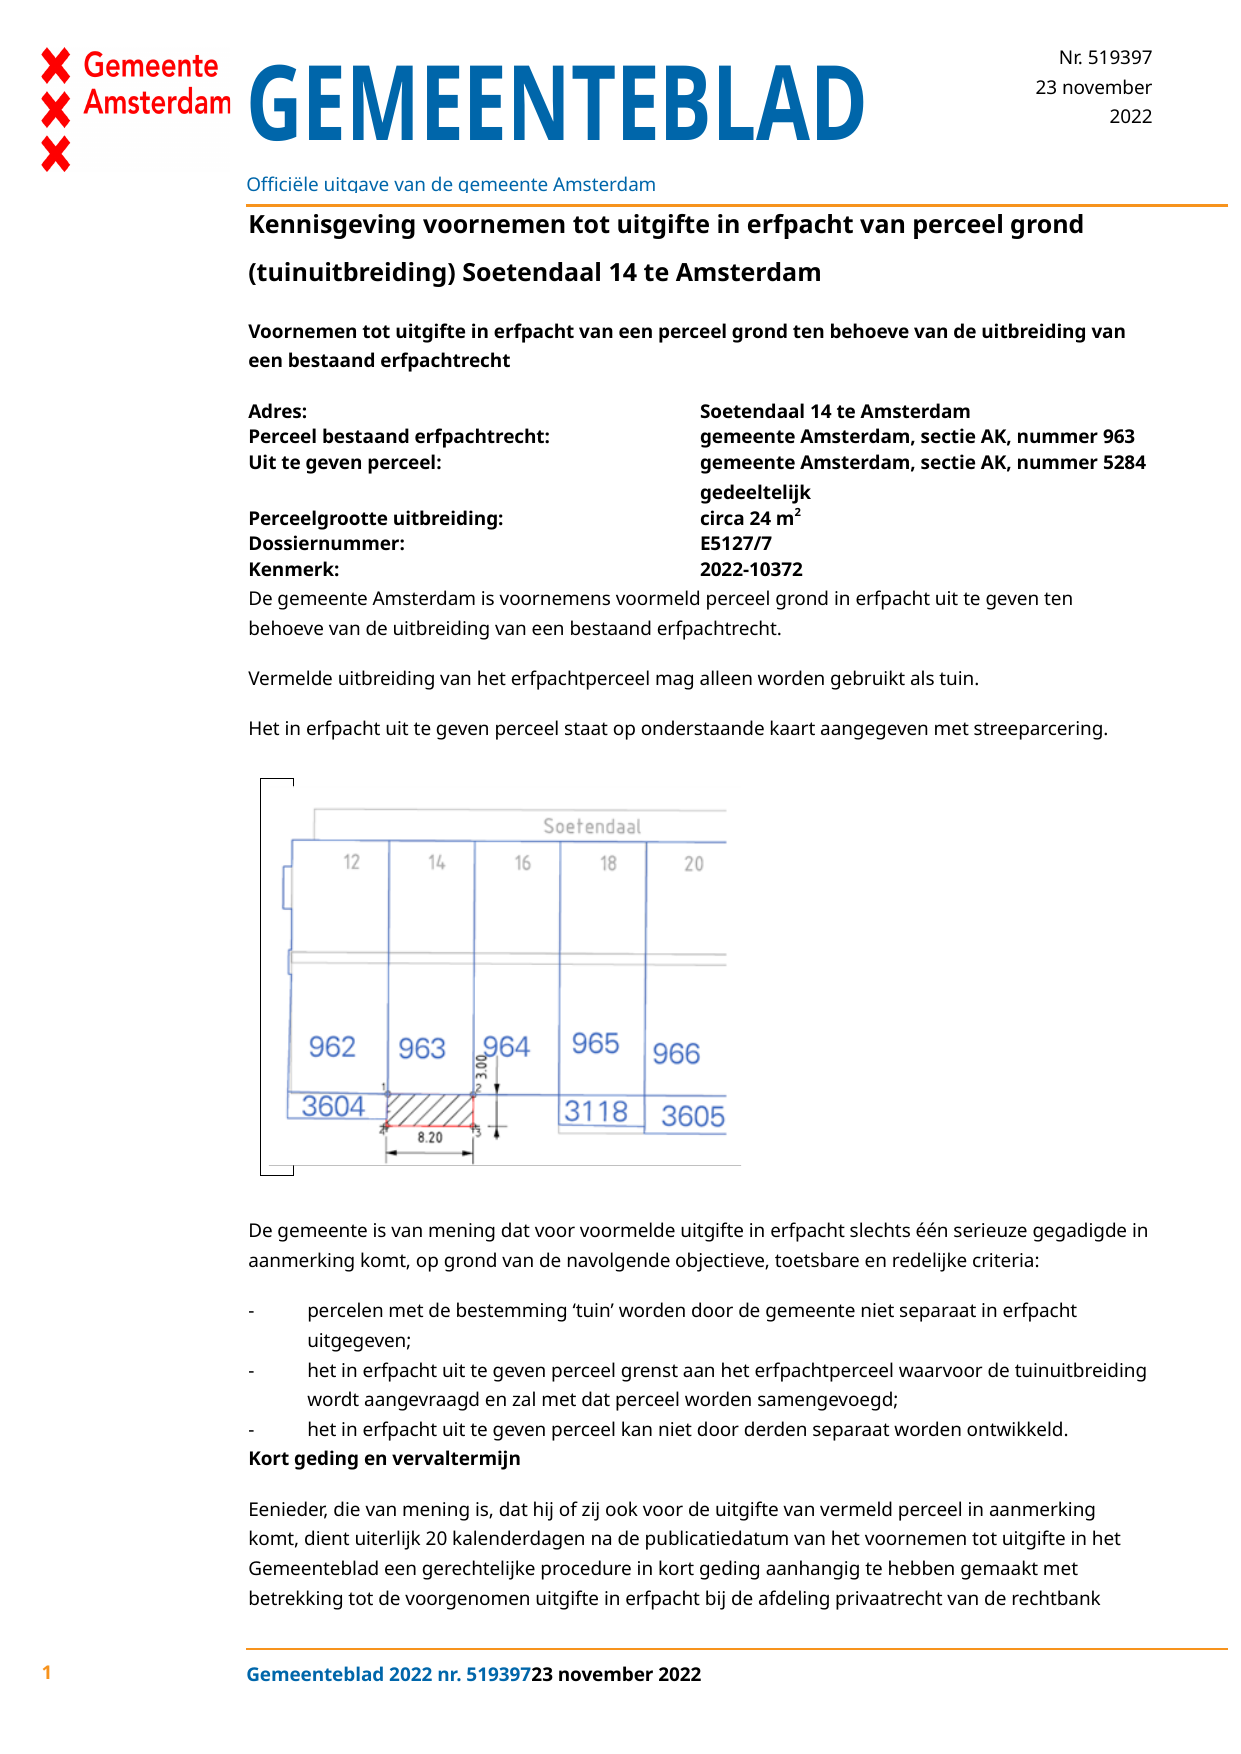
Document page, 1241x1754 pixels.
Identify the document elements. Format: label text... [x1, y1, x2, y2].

table_cell circa 24 m2 [700, 505, 1152, 531]
table_cell gemeente Amsterdam, sectie AK, nummer 5284 gedeeltelijk [700, 450, 1152, 505]
table_cell Kenmerk: [248, 556, 700, 582]
text Voornemen tot uitgifte in erfpacht van een perceel grond ten behoeve van de uitbreiding van een bestaand erfpachtrecht [248, 318, 1152, 373]
table_header Soetendaal 14 te Amsterdam [700, 398, 1152, 424]
text Vermelde uitbreiding van het erfpachtperceel mag alleen worden gebruikt als tuin. [248, 665, 1152, 691]
table_cell Perceelgrootte uitbreiding: [248, 505, 700, 531]
picture [41, 47, 231, 172]
table_cell Dossiernummer: [248, 531, 700, 556]
list percelen met de bestemming ‘tuin’ worden door de gemeente niet separaat in erfpacht uitgegeven; [248, 1298, 1152, 1353]
table_cell Uit te geven perceel: [248, 450, 700, 505]
text Eenieder, die van mening is, dat hij of zij ook voor de uitgifte van vermeld perceel in aanmerking komt, dient uiterlijk 20 kalenderdagen na de publicatiedatum van het voornemen tot uitgifte in het Gemeenteblad een gerechtelijke procedure in kort geding aanhangig te hebben gemaakt met betrekking tot de voorgenomen uitgifte in erfpacht bij de afdeling privaatrecht van de rechtbank [248, 1496, 1152, 1611]
text De gemeente is van mening dat voor voormelde uitgifte in erfpacht slechts één serieuze gegadigde in aanmerking komt, op grond van de navolgende objectieve, toetsbare en redelijke criteria: [248, 1218, 1152, 1273]
list het in erfpacht uit te geven perceel kan niet door derden separaat worden ontwikkeld. [248, 1416, 1152, 1442]
table_cell Perceel bestaand erfpachtrecht: [248, 424, 700, 449]
picture [268, 786, 742, 1167]
table_cell gemeente Amsterdam, sectie AK, nummer 963 [700, 424, 1152, 449]
text De gemeente Amsterdam is voornemens voormeld perceel grond in erfpacht uit te geven ten behoeve van de uitbreiding van een bestaand erfpachtrecht. [248, 585, 1152, 641]
text Kort geding en vervaltermijn [248, 1446, 1152, 1471]
list het in erfpacht uit te geven perceel grenst aan het erfpachtperceel waarvoor de tuinuitbreiding wordt aangevraagd en zal met dat perceel worden samengevoegd; [248, 1357, 1152, 1412]
table_cell 2022-10372 [700, 556, 1152, 582]
text Kennisgeving voornemen tot uitgifte in erfpacht van perceel grond (tuinuitbreiding) Soetendaal 14 te Amsterdam [248, 207, 1152, 288]
table_header Adres: [248, 398, 700, 424]
table_cell E5127/7 [700, 531, 1152, 556]
text Het in erfpacht uit te geven perceel staat op onderstaande kaart aangegeven met streeparcering. [248, 716, 1152, 741]
